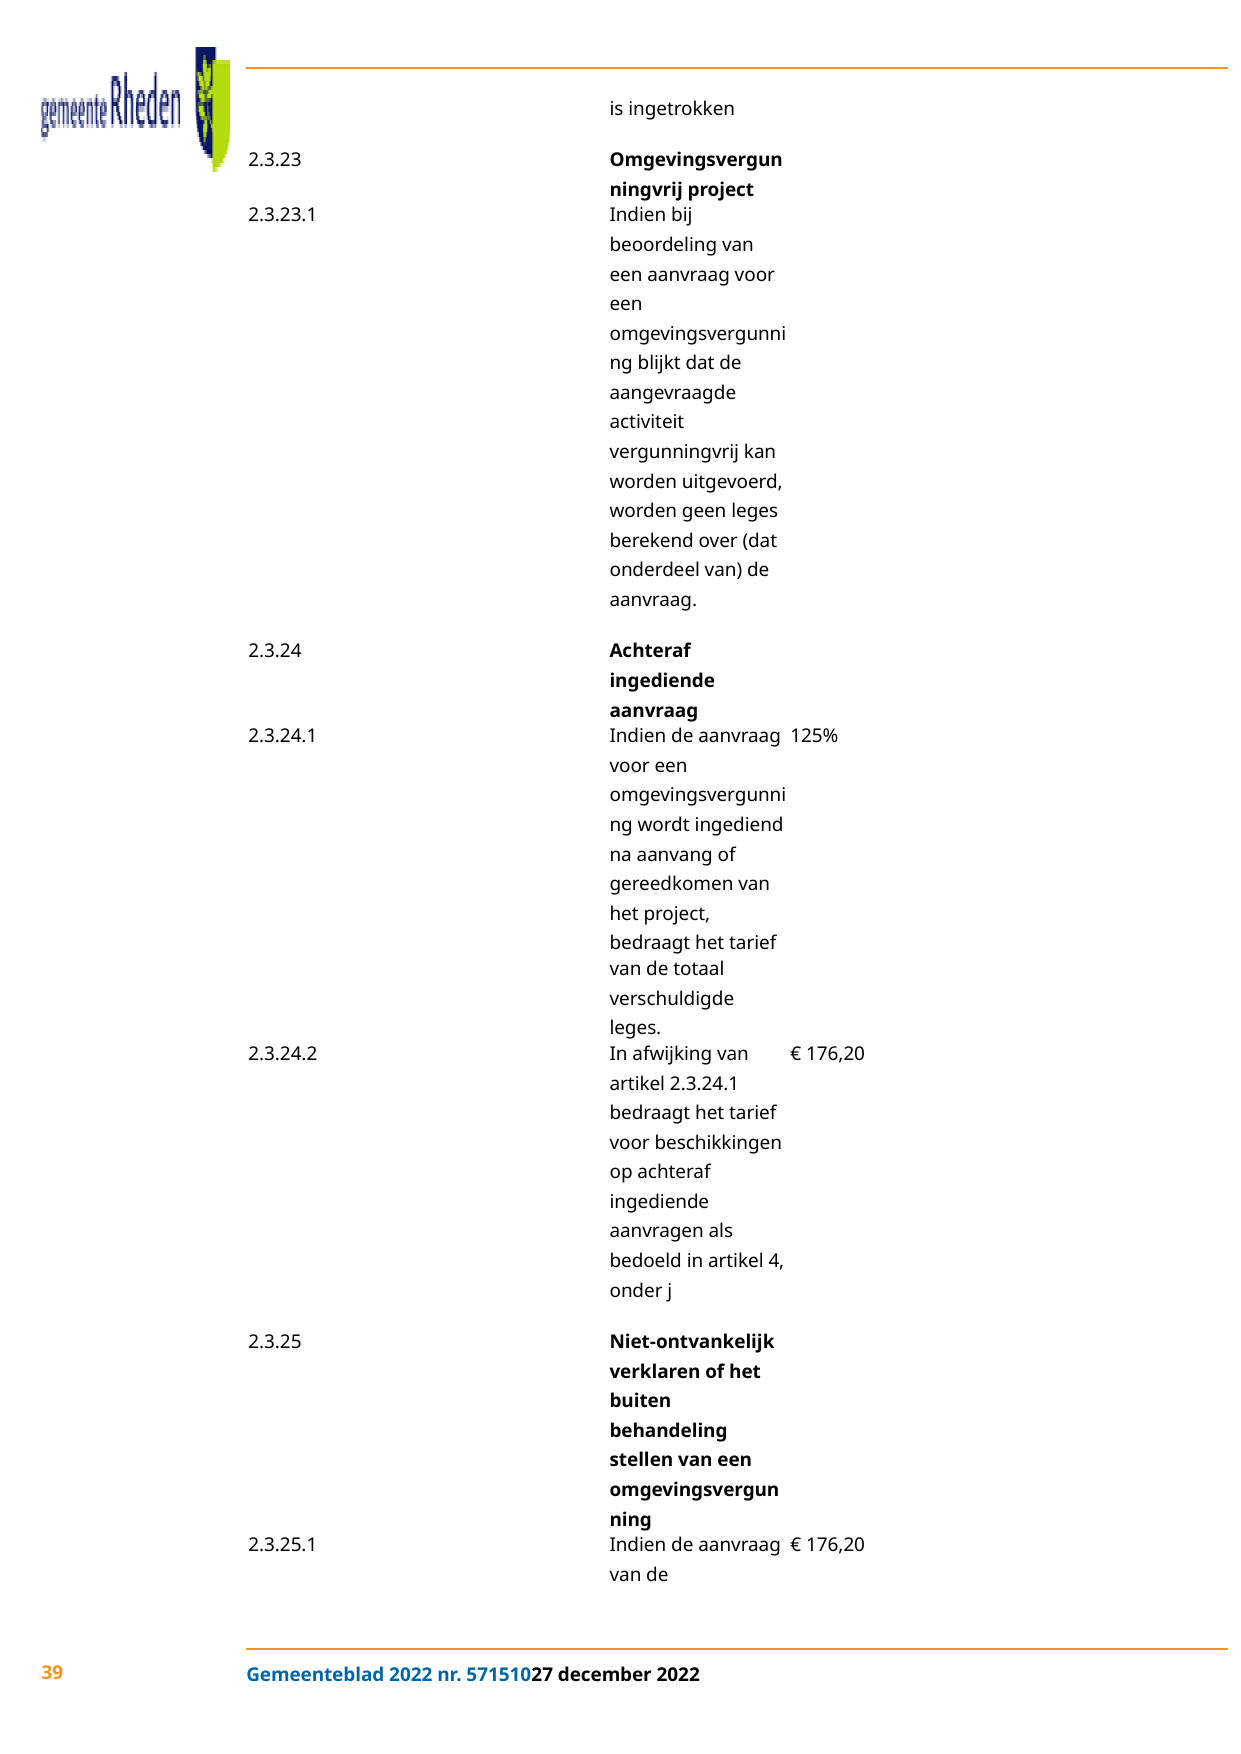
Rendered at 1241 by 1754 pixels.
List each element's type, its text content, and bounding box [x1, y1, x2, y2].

table_cell 2.3.25.1 [248, 1532, 609, 1587]
table_cell [790, 121, 971, 146]
table_cell [248, 95, 609, 121]
table_cell Achteraf ingediende aanvraag [609, 638, 790, 722]
table_cell Indien de aanvraag van de [609, 1532, 790, 1587]
picture [41, 47, 231, 172]
table_cell € 176,20 [790, 1532, 971, 1587]
table_cell [790, 638, 971, 722]
table_cell Indien de aanvraag voor een omgevingsvergunning wordt ingediend na aanvang of gereedkomen van het project, bedraagt het tarief [609, 723, 790, 955]
table_cell 2.3.24.2 [248, 1040, 609, 1303]
table_cell is ingetrokken [609, 95, 790, 121]
table_cell van de totaal verschuldigde leges. [609, 955, 790, 1040]
table_cell [790, 1328, 971, 1532]
table_cell [790, 955, 971, 1040]
table_cell 2.3.23.1 [248, 202, 609, 612]
table_cell 2.3.25 [248, 1328, 609, 1532]
table_cell 125% [790, 723, 971, 955]
table_cell [248, 612, 609, 638]
table_cell [609, 612, 790, 638]
table_cell [609, 121, 790, 146]
table_cell [248, 955, 609, 1040]
table_cell [790, 146, 971, 202]
table_cell [790, 202, 971, 612]
table_cell 2.3.24.1 [248, 723, 609, 955]
table_cell [609, 1303, 790, 1328]
table_cell Indien bij beoordeling van een aanvraag voor een omgevingsvergunning blijkt dat de aangevraagde activiteit vergunningvrij kan worden uitgevoerd, worden geen leges berekend over (dat onderdeel van) de aanvraag. [609, 202, 790, 612]
table_cell [248, 121, 609, 146]
table_cell Niet-ontvankelijk verklaren of het buiten behandeling stellen van een omgevingsvergunning [609, 1328, 790, 1532]
table_cell [248, 1303, 609, 1328]
table_cell [790, 1303, 971, 1328]
table_cell [790, 95, 971, 121]
table_cell 2.3.24 [248, 638, 609, 722]
table_cell € 176,20 [790, 1040, 971, 1303]
table_cell [790, 612, 971, 638]
table_cell 2.3.23 [248, 146, 609, 202]
table_cell In afwijking van artikel 2.3.24.1 bedraagt het tarief voor beschikkingen op achteraf ingediende aanvragen als bedoeld in artikel 4, onder j [609, 1040, 790, 1303]
table_cell Omgevingsvergunningvrij project [609, 146, 790, 202]
